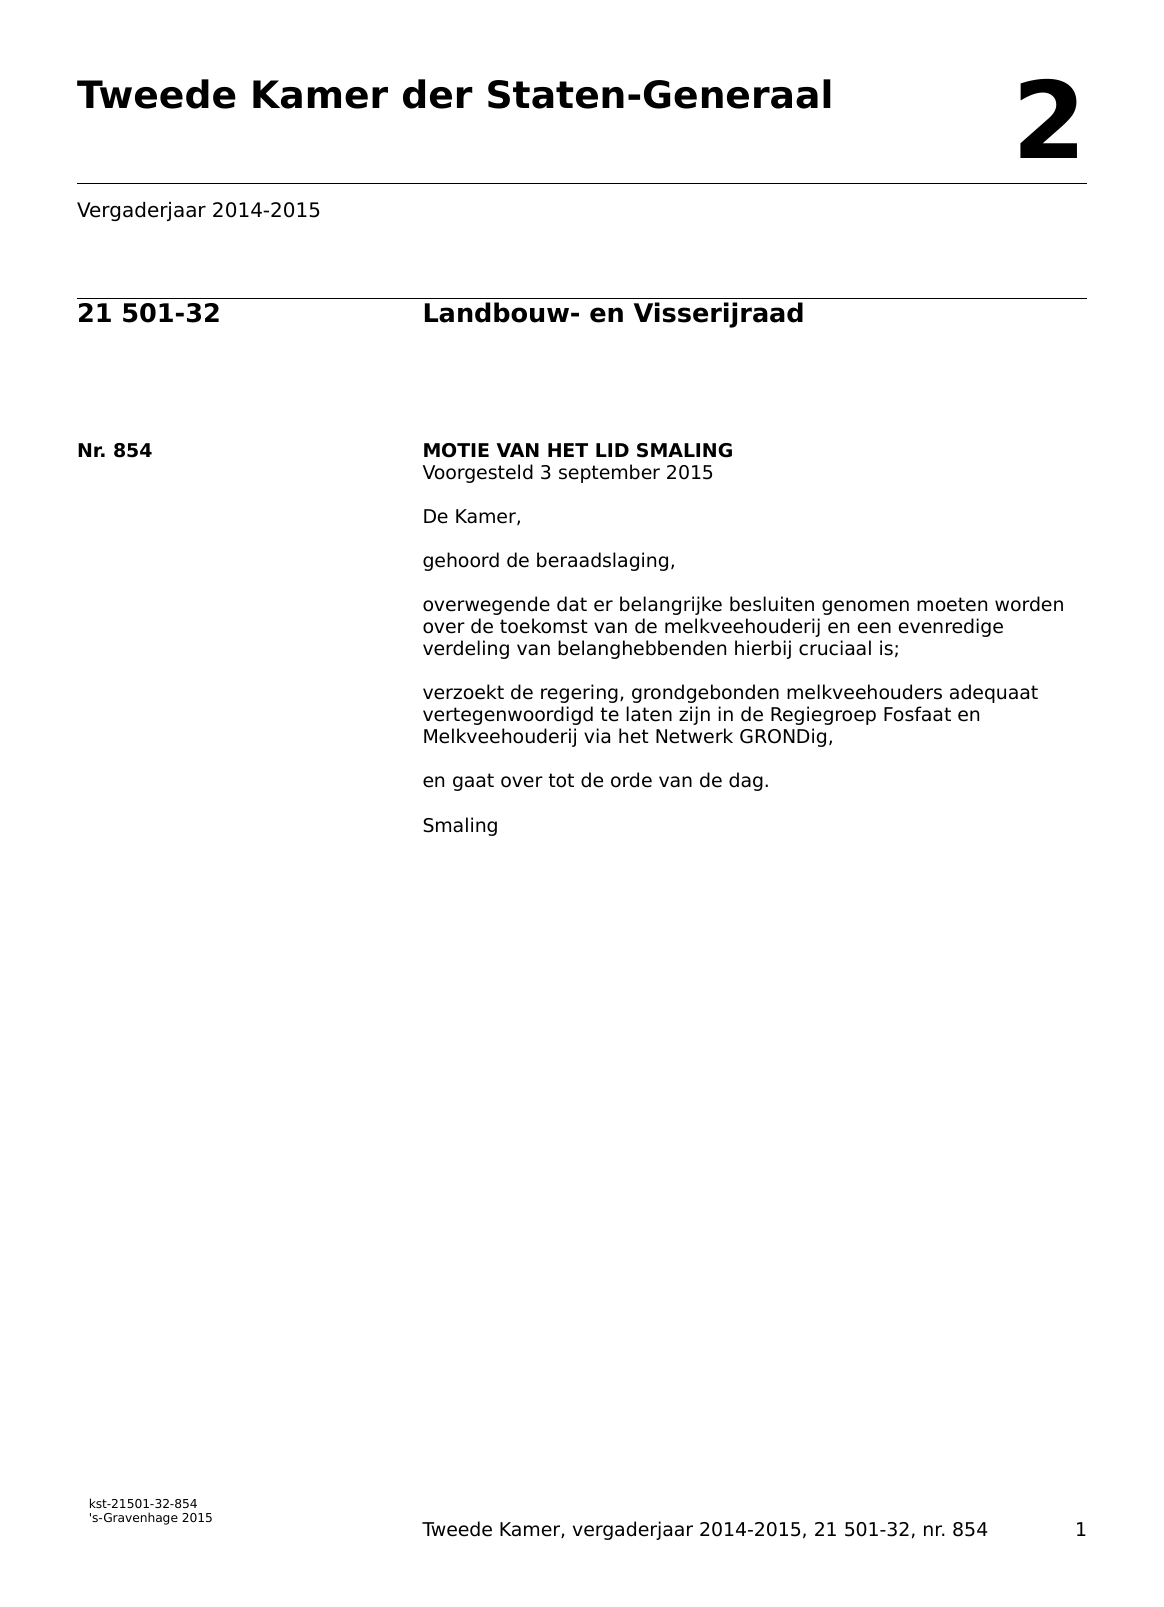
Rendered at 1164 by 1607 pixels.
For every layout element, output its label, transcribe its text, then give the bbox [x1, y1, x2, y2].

text overwegende dat er belangrijke besluiten genomen moeten worden over de toekomst van de melkveehouderij en een evenredige verdeling van belanghebbenden hierbij cruciaal is; [422, 594, 1087, 660]
table_header Tweede Kamer der Staten-Generaal [77, 59, 886, 183]
text en gaat over tot de orde van de dag. [422, 770, 1087, 792]
text 's-Gravenhage 2015 [88, 1511, 323, 1525]
text kst-21501-32-854 [88, 1497, 323, 1511]
text Voorgesteld 3 september 2015 [422, 462, 1087, 484]
text gehoord de beraadslaging, [422, 550, 1087, 572]
table_header 2 [886, 59, 1087, 183]
table_cell Vergaderjaar 2014-2015 [77, 184, 1087, 298]
text De Kamer, [422, 506, 1087, 528]
text verzoekt de regering, grondgebonden melkveehouders adequaat vertegenwoordigd te laten zijn in de Regiegroep Fosfaat en Melkveehouderij via het Netwerk GRONDig, [422, 682, 1087, 748]
subtitle 21 501-32 Landbouw- en Visserijraad [77, 299, 1087, 329]
subtitle Nr. 854 MOTIE VAN HET LID SMALING [77, 440, 1087, 462]
text Smaling [422, 814, 1087, 837]
